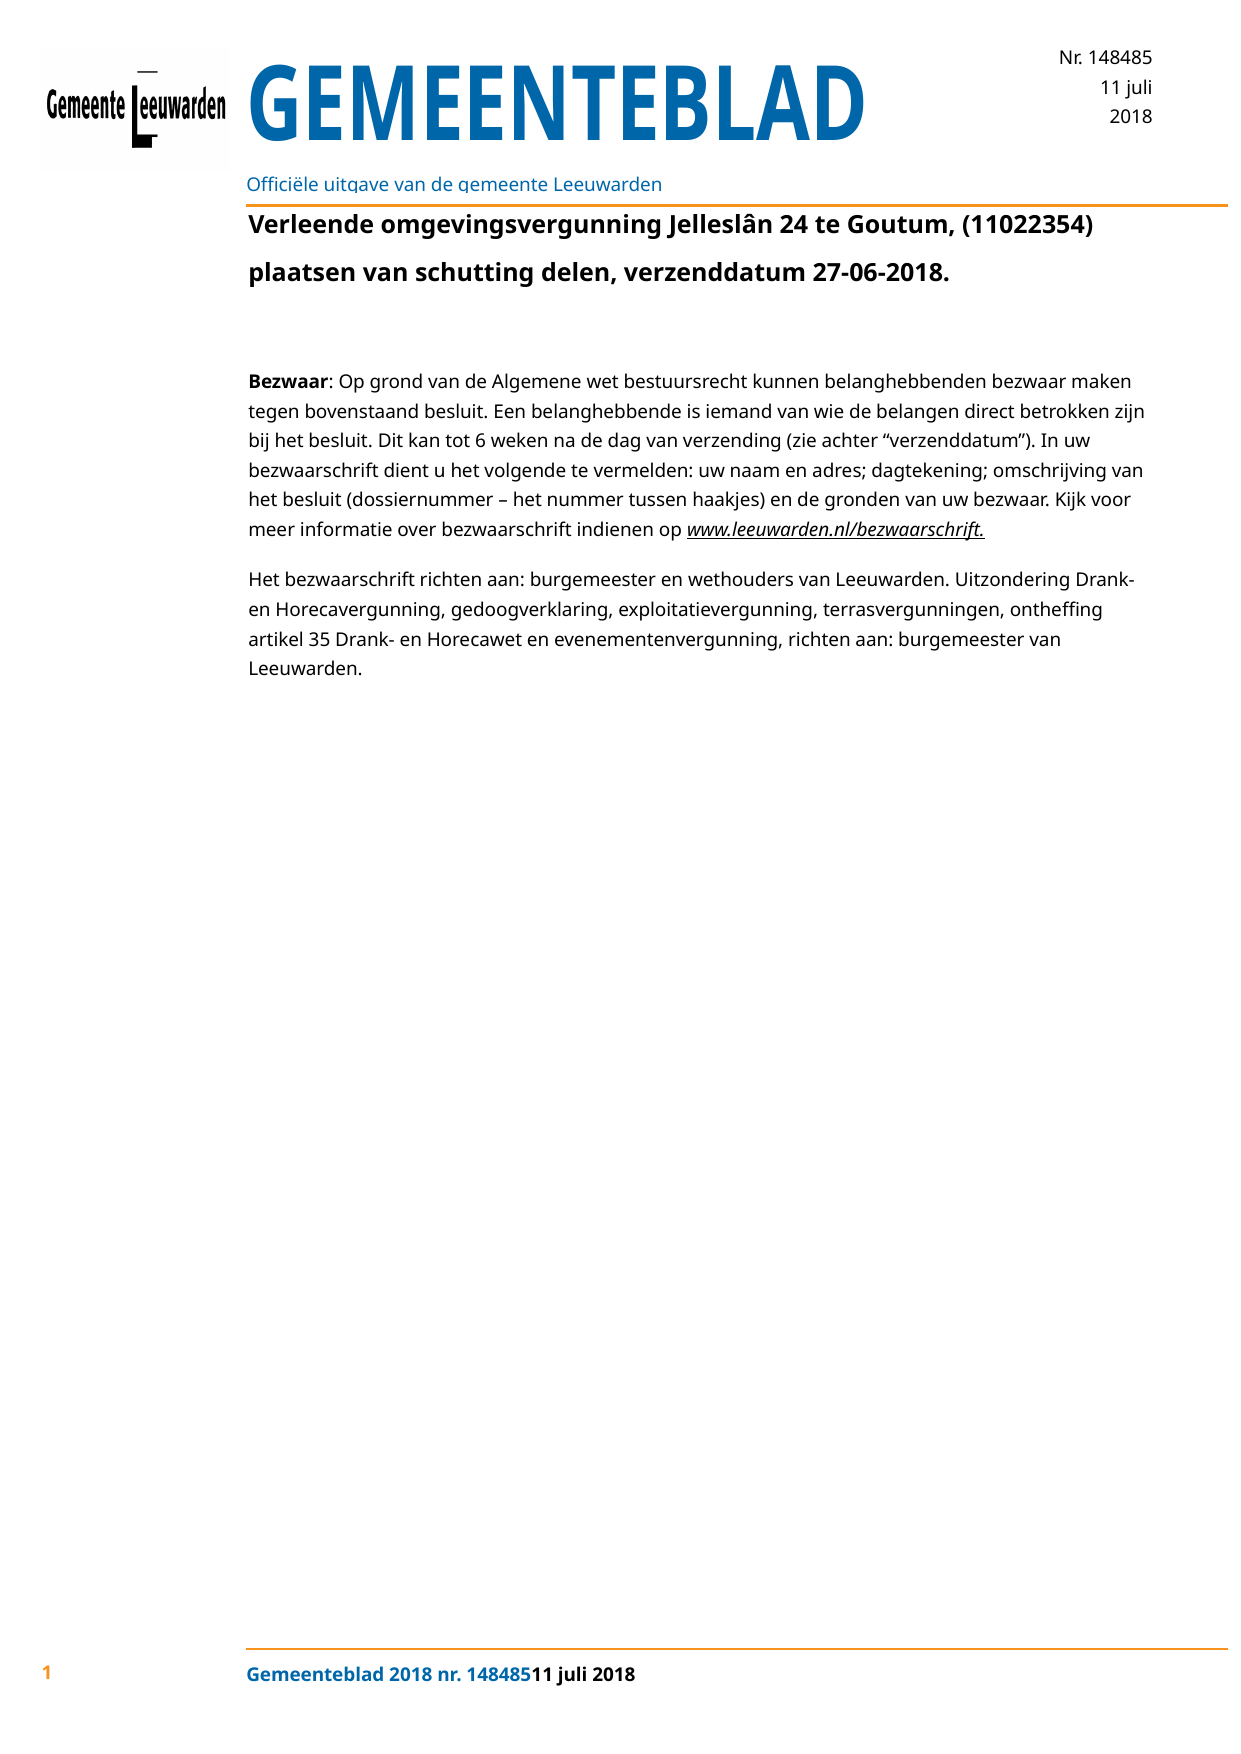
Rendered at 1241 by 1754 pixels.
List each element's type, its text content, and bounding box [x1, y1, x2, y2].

text Verleende omgevingsvergunning Jelleslân 24 te Goutum, (11022354) plaatsen van schutting delen, verzenddatum 27-06-2018. [248, 207, 1152, 288]
text Het bezwaarschrift richten aan: burgemeester en wethouders van Leeuwarden. Uitzondering Drank- en Horecavergunning, gedoogverklaring, exploitatievergunning, terrasvergunningen, ontheffing artikel 35 Drank- en Horecawet en evenementenvergunning, richten aan: burgemeester van Leeuwarden. [248, 567, 1152, 681]
picture [41, 47, 231, 172]
text Bezwaar: Op grond van de Algemene wet bestuursrecht kunnen belanghebbenden bezwaar maken tegen bovenstaand besluit. Een belanghebbende is iemand van wie de belangen direct betrokken zijn bij het besluit. Dit kan tot 6 weken na de dag van verzending (zie achter “verzenddatum”). In uw bezwaarschrift dient u het volgende te vermelden: uw naam en adres; dagtekening; omschrijving van het besluit (dossiernummer – het nummer tussen haakjes) en de gronden van uw bezwaar. Kijk voor meer informatie over bezwaarschrift indienen op www.leeuwarden.nl/bezwaarschrift. [248, 368, 1152, 542]
